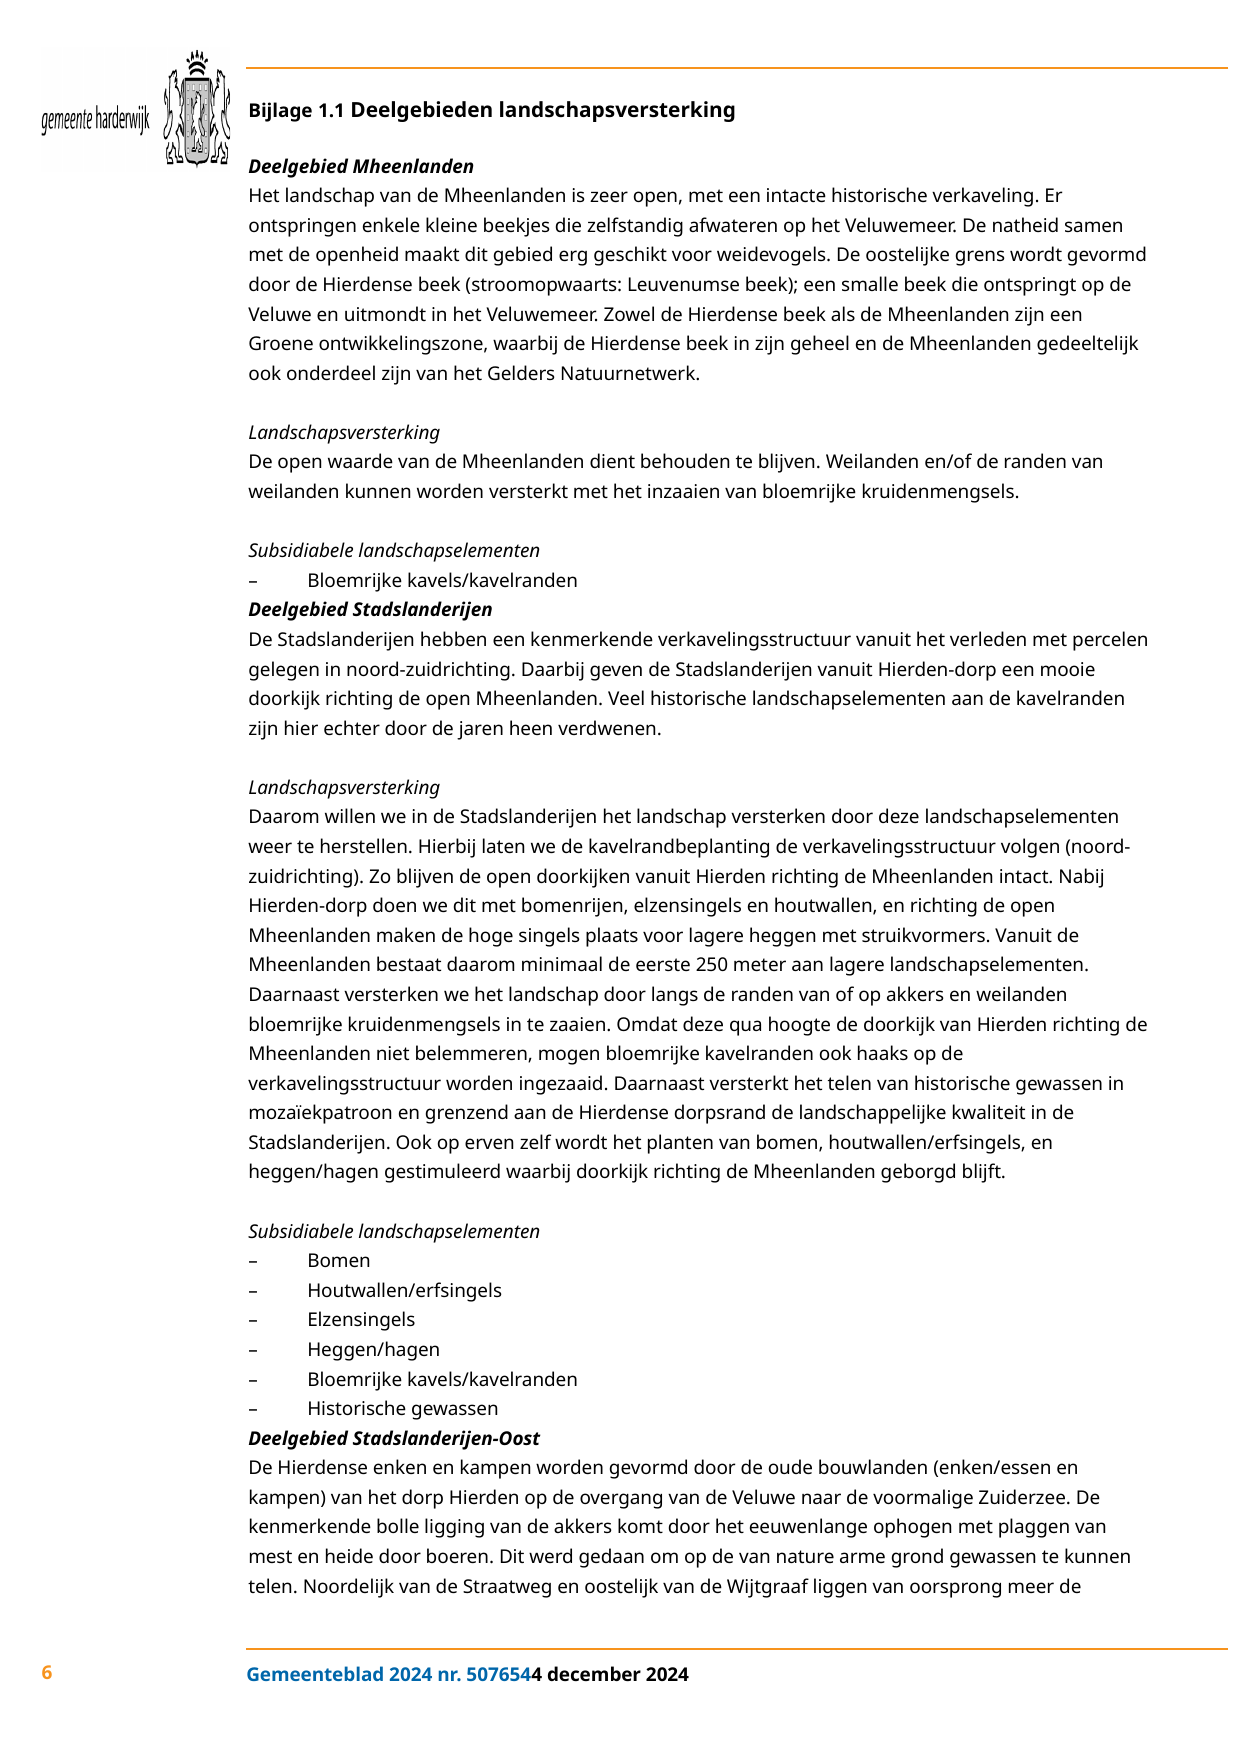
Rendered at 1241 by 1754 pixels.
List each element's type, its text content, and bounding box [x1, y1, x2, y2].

list Historische gewassen [248, 1395, 1152, 1421]
text Subsidiabele landschapselementen [248, 1218, 1152, 1244]
list Bomen [248, 1247, 1152, 1273]
text Daarom willen we in de Stadslanderijen het landschap versterken door deze landschapselementen weer te herstellen. Hierbij laten we de kavelrandbeplanting de verkavelingsstructuur volgen (noord-zuidrichting). Zo blijven de open doorkijken vanuit Hierden richting de Mheenlanden intact. Nabij Hierden-dorp doen we dit met bomenrijen, elzensingels en houtwallen, en richting de open Mheenlanden maken de hoge singels plaats voor lagere heggen met struikvormers. Vanuit de Mheenlanden bestaat daarom minimaal de eerste 250 meter aan lagere landschapselementen. Daarnaast versterken we het landschap door langs de randen van of op akkers en weilanden bloemrijke kruidenmengsels in te zaaien. Omdat deze qua hoogte de doorkijk van Hierden richting de Mheenlanden niet belemmeren, mogen bloemrijke kavelranden ook haaks op de verkavelingsstructuur worden ingezaaid. Daarnaast versterkt het telen van historische gewassen in mozaïekpatroon en grenzend aan de Hierdense dorpsrand de landschappelijke kwaliteit in de Stadslanderijen. Ook op erven zelf wordt het planten van bomen, houtwallen/erfsingels, en heggen/hagen gestimuleerd waarbij doorkijk richting de Mheenlanden geborgd blijft. [248, 804, 1152, 1184]
list Bloemrijke kavels/kavelranden [248, 567, 1152, 593]
list Heggen/hagen [248, 1336, 1152, 1362]
text Subsidiabele landschapselementen [248, 537, 1152, 563]
text Deelgebied Stadslanderijen [248, 597, 1152, 622]
text De Stadslanderijen hebben een kenmerkende verkavelingsstructuur vanuit het verleden met percelen gelegen in noord-zuidrichting. Daarbij geven de Stadslanderijen vanuit Hierden-dorp een mooie doorkijk richting de open Mheenlanden. Veel historische landschapselementen aan de kavelranden zijn hier echter door de jaren heen verdwenen. [248, 626, 1152, 741]
list Elzensingels [248, 1307, 1152, 1332]
list Bloemrijke kavels/kavelranden [248, 1366, 1152, 1392]
text Deelgebied Mheenlanden [248, 153, 1152, 179]
text Bijlage 1.1 Deelgebieden landschapsversterking [248, 95, 1152, 123]
list Houtwallen/erfsingels [248, 1277, 1152, 1303]
text De open waarde van de Mheenlanden dient behouden te blijven. Weilanden en/of de randen van weilanden kunnen worden versterkt met het inzaaien van bloemrijke kruidenmengsels. [248, 449, 1152, 504]
picture [41, 47, 231, 172]
text Landschapsversterking [248, 419, 1152, 445]
text Deelgebied Stadslanderijen-Oost [248, 1425, 1152, 1451]
text Het landschap van de Mheenlanden is zeer open, met een intacte historische verkaveling. Er ontspringen enkele kleine beekjes die zelfstandig afwateren op het Veluwemeer. De natheid samen met de openheid maakt dit gebied erg geschikt voor weidevogels. De oostelijke grens wordt gevormd door de Hierdense beek (stroomopwaarts: Leuvenumse beek); een smalle beek die ontspringt op de Veluwe en uitmondt in het Veluwemeer. Zowel de Hierdense beek als de Mheenlanden zijn een Groene ontwikkelingszone, waarbij de Hierdense beek in zijn geheel en de Mheenlanden gedeeltelijk ook onderdeel zijn van het Gelders Natuurnetwerk. [248, 182, 1152, 386]
text Landschapsversterking [248, 774, 1152, 800]
text De Hierdense enken en kampen worden gevormd door de oude bouwlanden (enken/essen en kampen) van het dorp Hierden op de overgang van de Veluwe naar de voormalige Zuiderzee. De kenmerkende bolle ligging van de akkers komt door het eeuwenlange ophogen met plaggen van mest en heide door boeren. Dit werd gedaan om op de van nature arme grond gewassen te kunnen telen. Noordelijk van de Straatweg en oostelijk van de Wijtgraaf liggen van oorsprong meer de [248, 1454, 1152, 1599]
